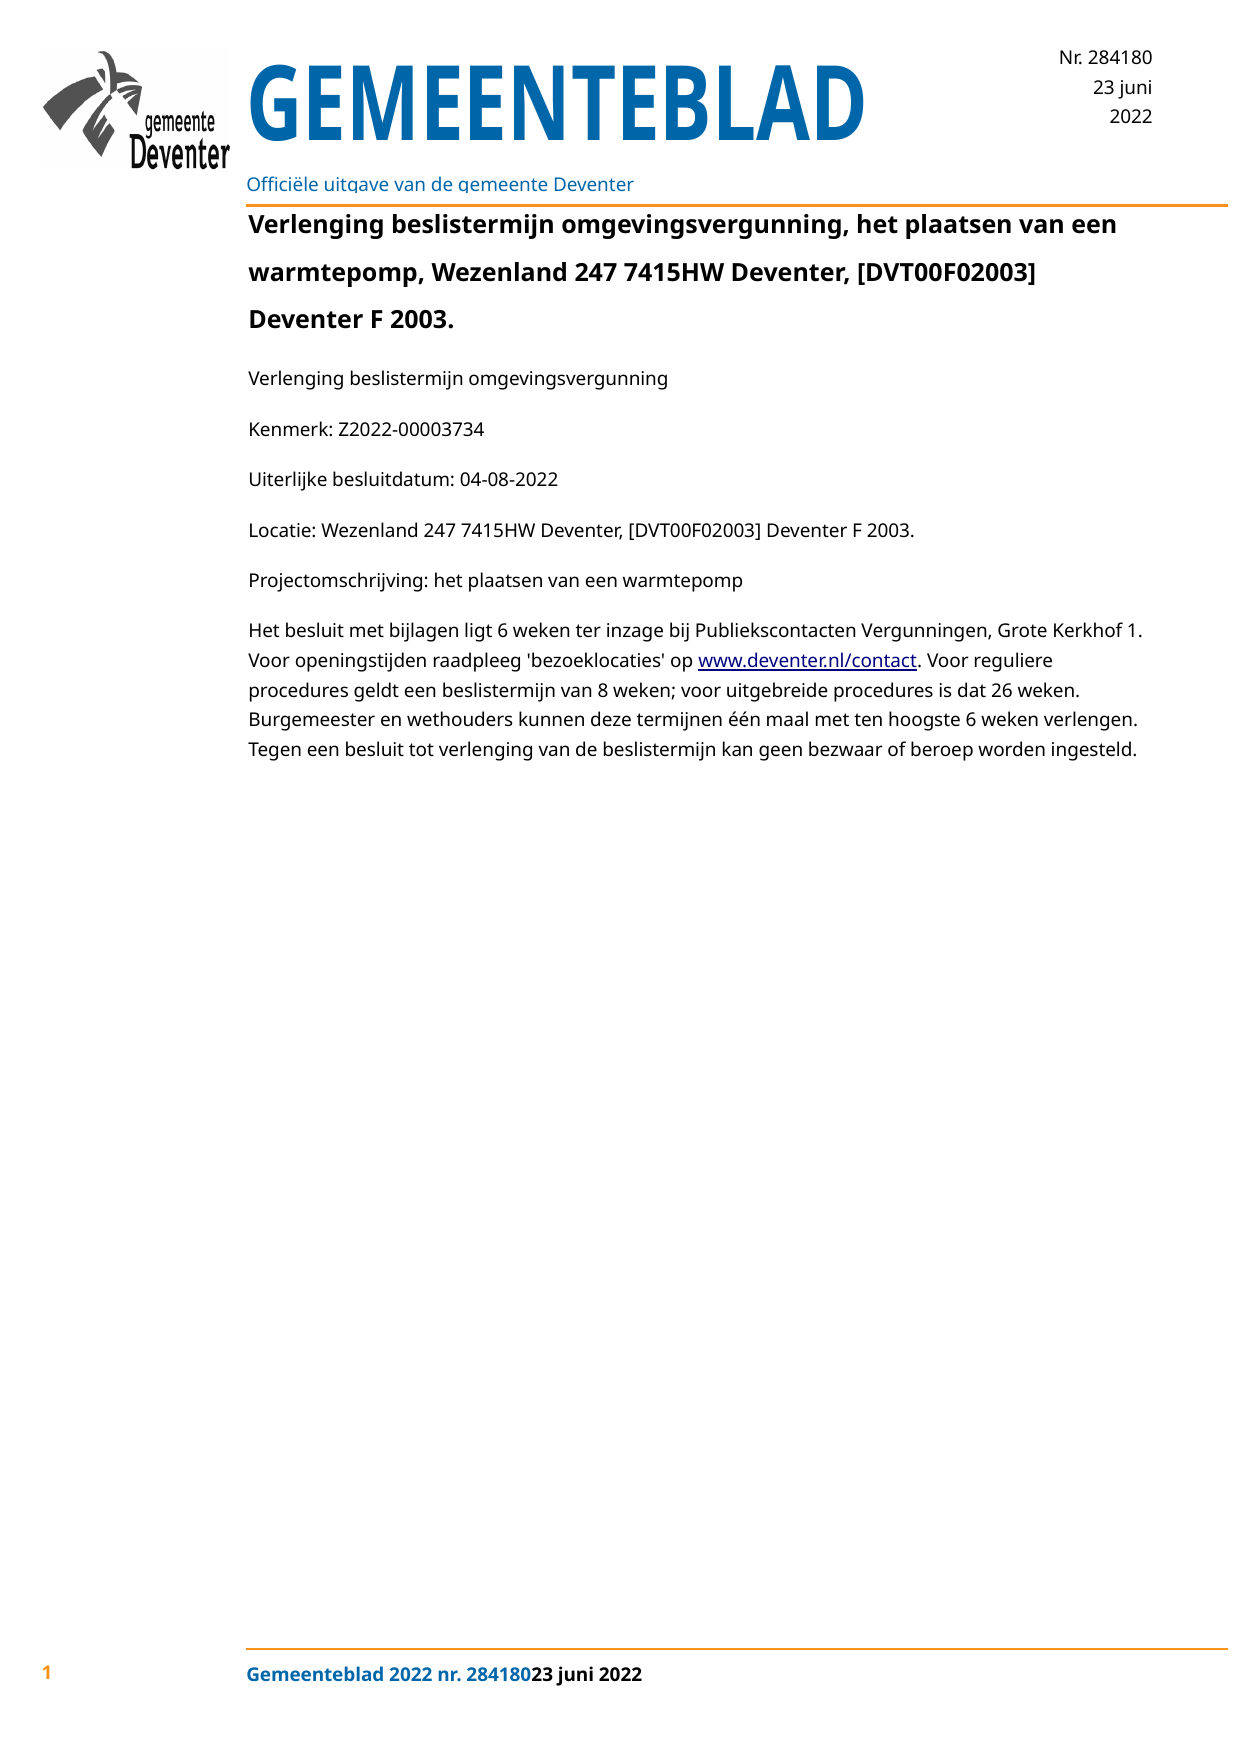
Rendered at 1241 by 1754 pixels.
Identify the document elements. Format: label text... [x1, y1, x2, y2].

text Locatie: Wezenland 247 7415HW Deventer, [DVT00F02003] Deventer F 2003. [248, 517, 1152, 542]
text Kenmerk: Z2022-00003734 [248, 416, 1152, 442]
text Uiterlijke besluitdatum: 04-08-2022 [248, 466, 1152, 492]
text Projectomschrijving: het plaatsen van een warmtepomp [248, 567, 1152, 593]
text Het besluit met bijlagen ligt 6 weken ter inzage bij Publiekscontacten Vergunningen, Grote Kerkhof 1. Voor openingstijden raadpleeg 'bezoeklocaties' op www.deventer.nl/contact. Voor reguliere procedures geldt een beslistermijn van 8 weken; voor uitgebreide procedures is dat 26 weken. Burgemeester en wethouders kunnen deze termijnen één maal met ten hoogste 6 weken verlengen. Tegen een besluit tot verlenging van de beslistermijn kan geen bezwaar of beroep worden ingesteld. [248, 618, 1152, 762]
text Verlenging beslistermijn omgevingsvergunning [248, 366, 1152, 391]
picture [41, 47, 231, 172]
text Verlenging beslistermijn omgevingsvergunning, het plaatsen van een warmtepomp, Wezenland 247 7415HW Deventer, [DVT00F02003] Deventer F 2003. [248, 207, 1152, 336]
